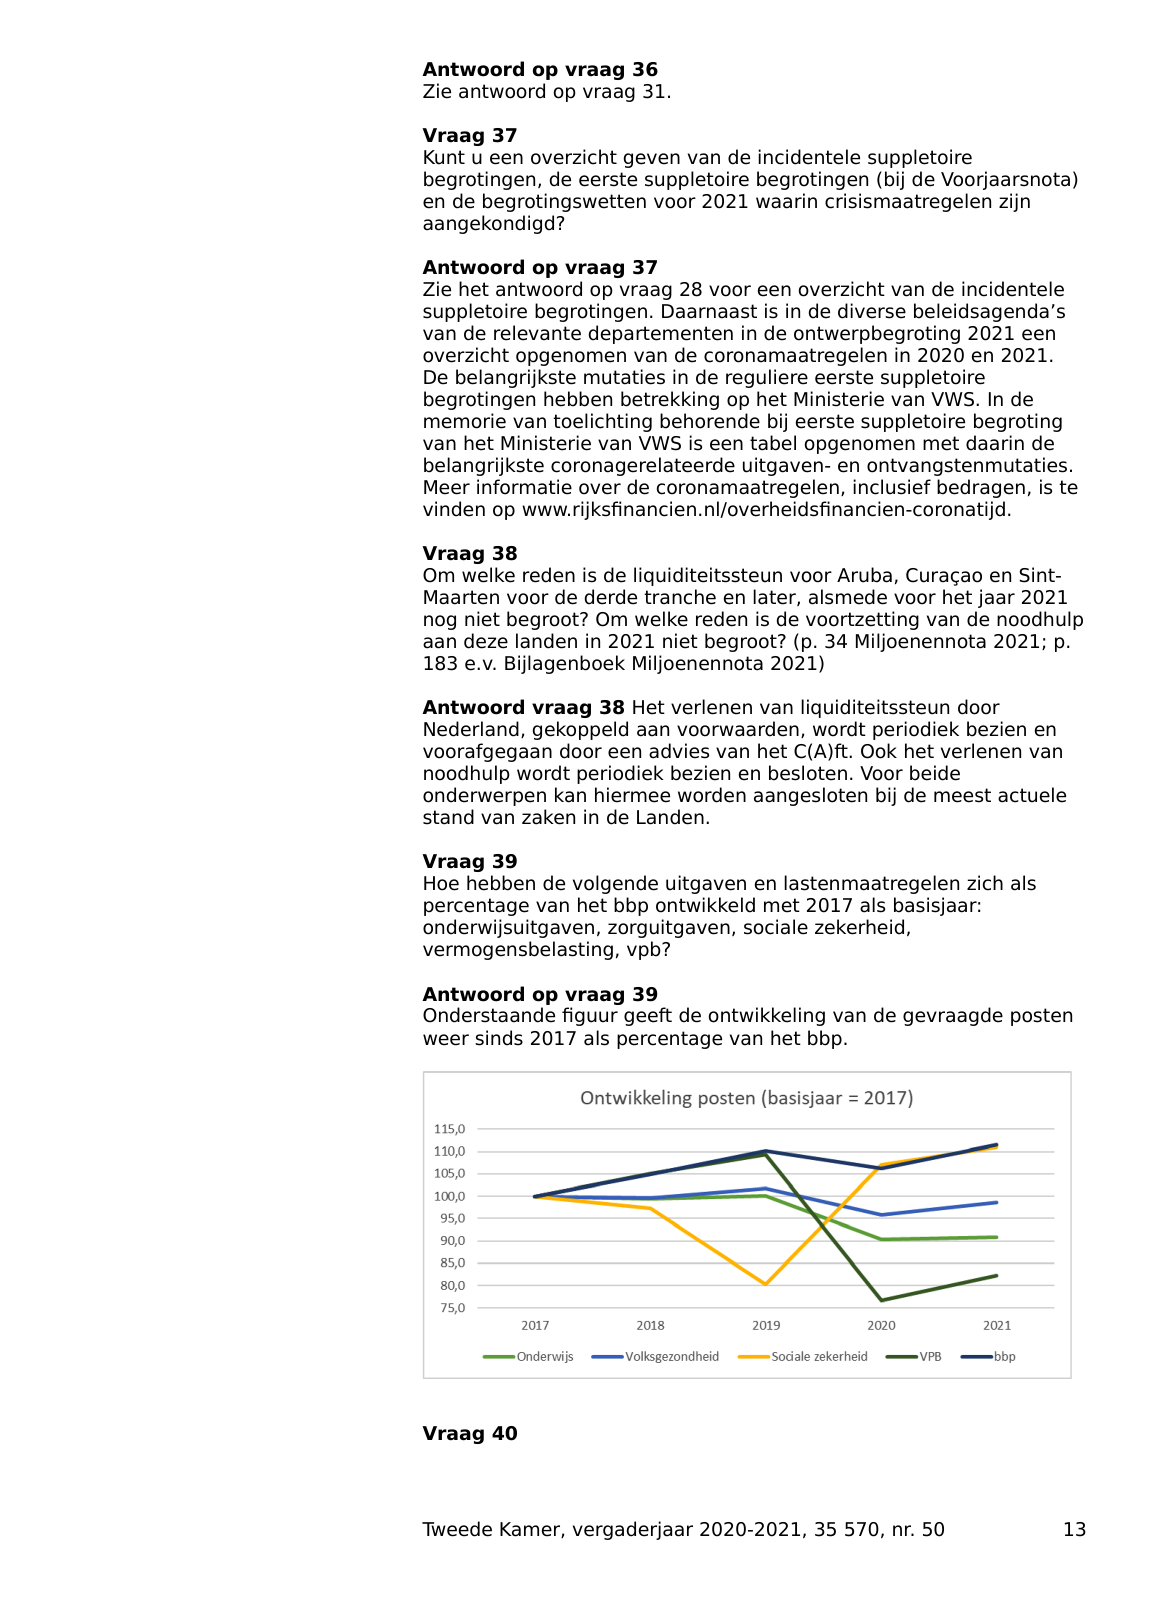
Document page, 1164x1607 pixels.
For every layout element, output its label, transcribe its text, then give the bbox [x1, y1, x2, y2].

text Hoe hebben de volgende uitgaven en lastenmaatregelen zich als percentage van het bbp ontwikkeld met 2017 als basisjaar: onderwijsuitgaven, zorguitgaven, sociale zekerheid, vermogensbelasting, vpb? [422, 873, 1087, 961]
text Antwoord op vraag 37 [422, 257, 1087, 279]
text Zie antwoord op vraag 31. [422, 81, 1087, 103]
text Vraag 38 [422, 543, 1087, 565]
text Vraag 40 [422, 1423, 1087, 1445]
text Zie het antwoord op vraag 28 voor een overzicht van de incidentele suppletoire begrotingen. Daarnaast is in de diverse beleidsagenda’s van de relevante departementen in de ontwerpbegroting 2021 een overzicht opgenomen van de coronamaatregelen in 2020 en 2021. De belangrijkste mutaties in de reguliere eerste suppletoire begrotingen hebben betrekking op het Ministerie van VWS. In de memorie van toelichting behorende bij eerste suppletoire begroting van het Ministerie van VWS is een tabel opgenomen met daarin de belangrijkste coronagerelateerde uitgaven- en ontvangstenmutaties. Meer informatie over de coronamaatregelen, inclusief bedragen, is te vinden op www.rijksfinancien.nl/overheidsfinancien-coronatijd. [422, 279, 1087, 521]
text Antwoord op vraag 39 [422, 983, 1087, 1005]
text Antwoord op vraag 36 [422, 59, 1087, 81]
text Vraag 39 [422, 851, 1087, 873]
picture [422, 1071, 1072, 1379]
text Vraag 37 [422, 125, 1087, 147]
text Onderstaande figuur geeft de ontwikkeling van de gevraagde posten weer sinds 2017 als percentage van het bbp. [422, 1005, 1087, 1049]
text Antwoord vraag 38 Het verlenen van liquiditeitssteun door Nederland, gekoppeld aan voorwaarden, wordt periodiek bezien en voorafgegaan door een advies van het C(A)ft. Ook het verlenen van noodhulp wordt periodiek bezien en besloten. Voor beide onderwerpen kan hiermee worden aangesloten bij de meest actuele stand van zaken in de Landen. [422, 697, 1087, 829]
text Kunt u een overzicht geven van de incidentele suppletoire begrotingen, de eerste suppletoire begrotingen (bij de Voorjaarsnota) en de begrotingswetten voor 2021 waarin crisismaatregelen zijn aangekondigd? [422, 147, 1087, 235]
text Om welke reden is de liquiditeitssteun voor Aruba, Curaçao en Sint-Maarten voor de derde tranche en later, alsmede voor het jaar 2021 nog niet begroot? Om welke reden is de voortzetting van de noodhulp aan deze landen in 2021 niet begroot? (p. 34 Miljoenennota 2021; p. 183 e.v. Bijlagenboek Miljoenennota 2021) [422, 565, 1087, 675]
